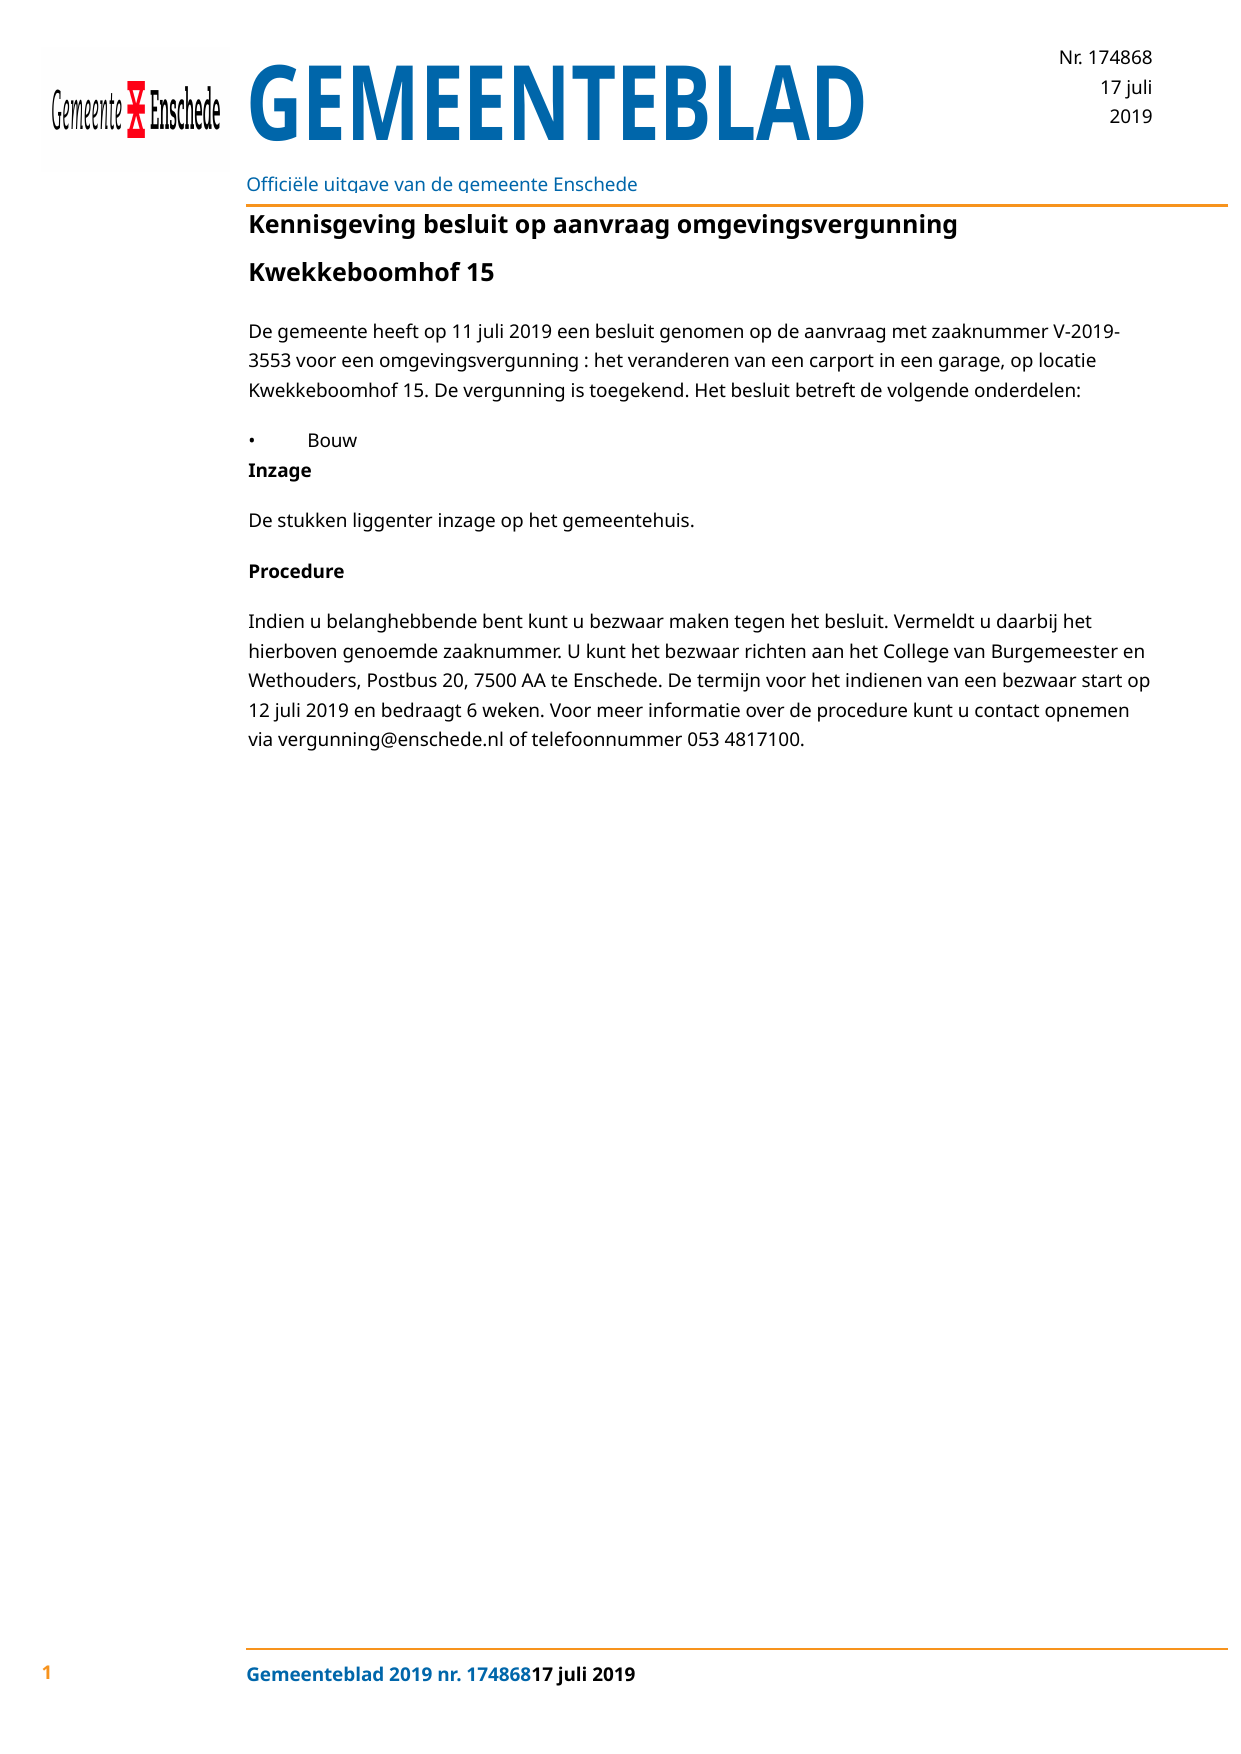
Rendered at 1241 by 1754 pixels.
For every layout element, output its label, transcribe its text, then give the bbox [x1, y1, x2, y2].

list Bouw [248, 427, 1152, 453]
text Kennisgeving besluit op aanvraag omgevingsvergunning Kwekkeboomhof 15 [248, 207, 1152, 288]
text Procedure [248, 558, 1152, 584]
text Indien u belanghebbende bent kunt u bezwaar maken tegen het besluit. Vermeldt u daarbij het hierboven genoemde zaaknummer. U kunt het bezwaar richten aan het College van Burgemees­ter en Wethouders, Postbus 20, 7500 AA te Enschede. De termijn voor het indienen van een bezwaar start op 12 juli 2019 en bedraagt 6 weken. Voor meer informatie over de procedure kunt u contact opnemen via vergunning@enschede.nl of telefoonnummer 053 4817100. [248, 608, 1152, 752]
text De stukken liggenter inzage op het gemeentehuis. [248, 507, 1152, 533]
text Inzage [248, 457, 1152, 483]
text De gemeente heeft op 11 juli 2019 een besluit genomen op de aanvraag met zaaknummer V-2019-3553 voor een omgevingsvergunning : het veranderen van een carport in een garage, op locatie Kwekkeboomhof 15. De vergunning is toegekend. Het besluit betreft de volgende onderdelen: [248, 318, 1152, 403]
picture [41, 47, 231, 172]
